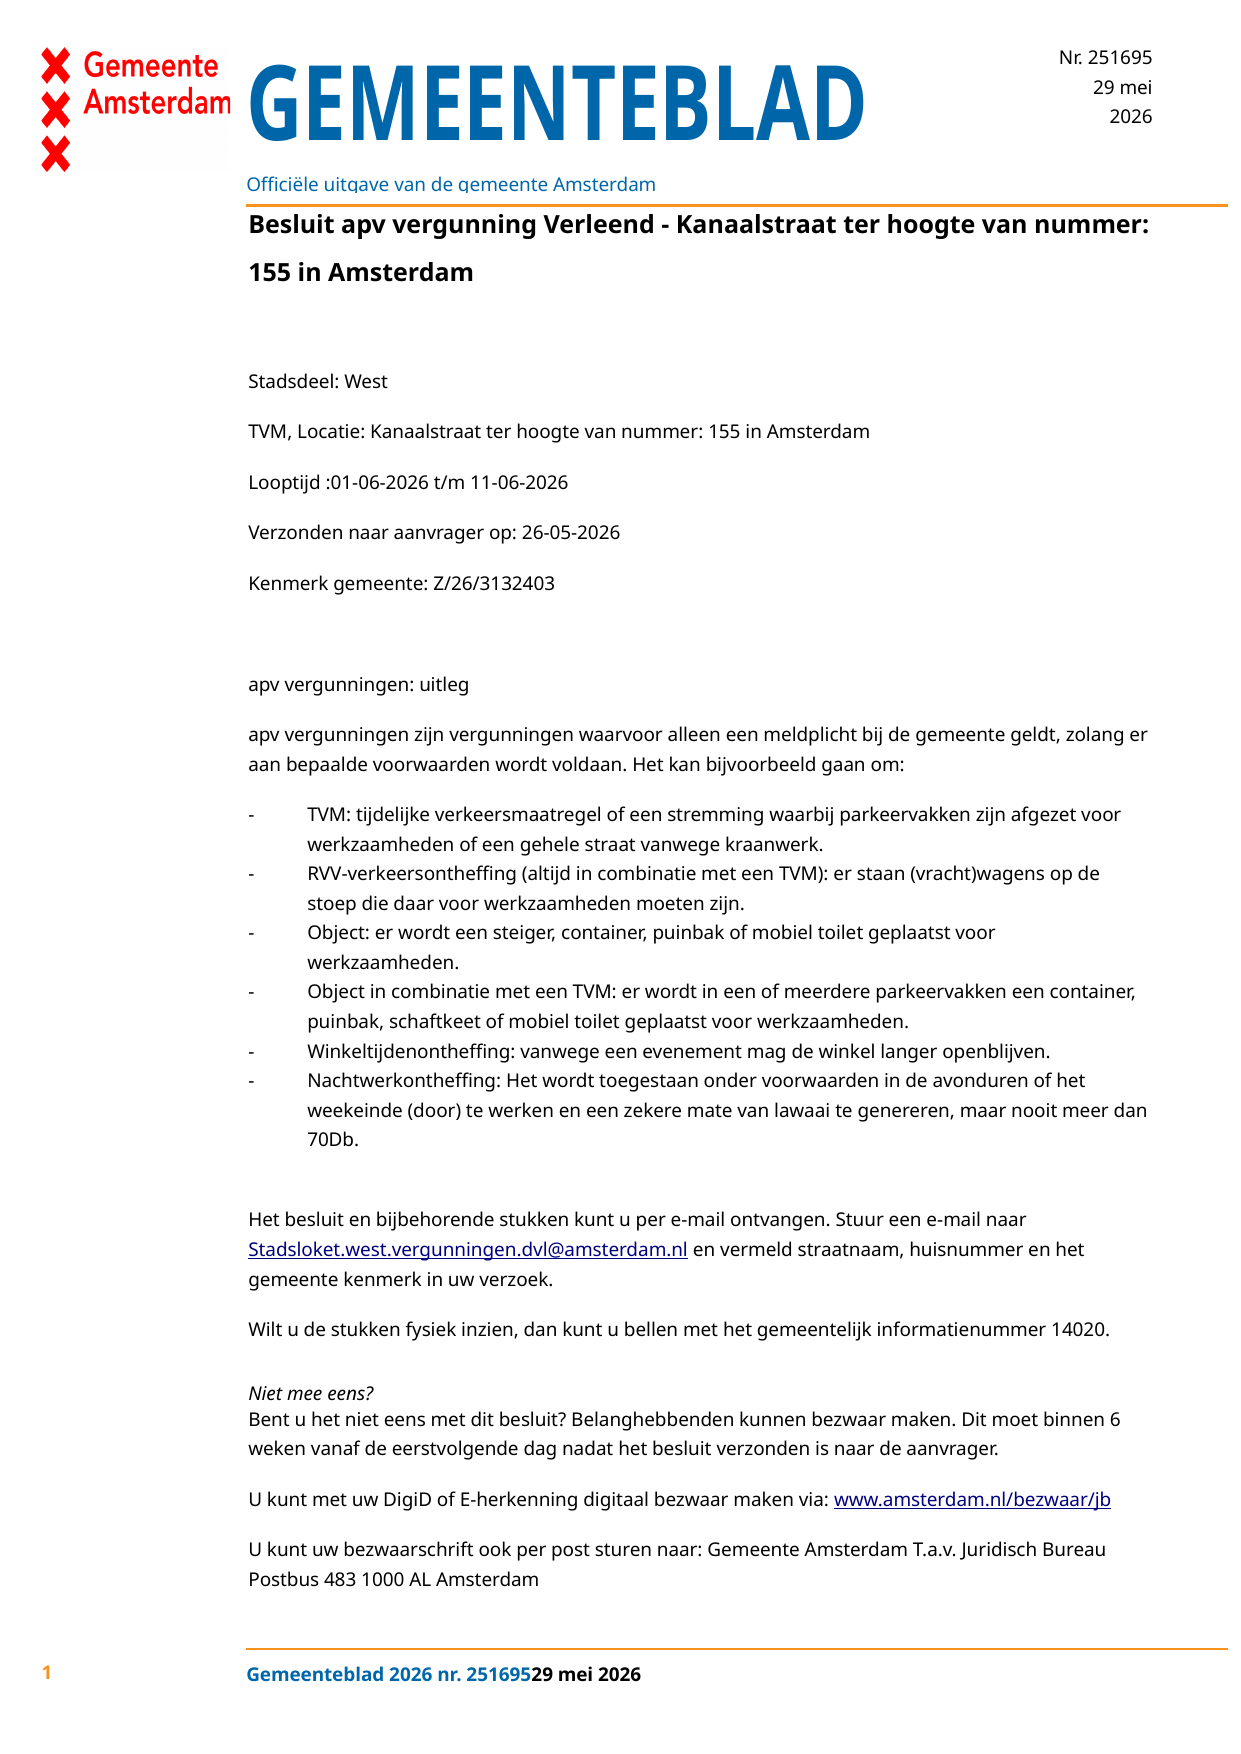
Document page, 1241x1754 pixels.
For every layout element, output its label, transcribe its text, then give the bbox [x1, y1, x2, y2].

list Winkeltijdenontheffing: vanwege een evenement mag de winkel langer openblijven. [248, 1038, 1152, 1064]
text apv vergunningen zijn vergunningen waarvoor alleen een meldplicht bij de gemeente geldt, zolang er aan bepaalde voorwaarden wordt voldaan. Het kan bijvoorbeeld gaan om: [248, 721, 1152, 777]
text Stadsdeel: West [248, 368, 1152, 394]
list Object: er wordt een steiger, container, puinbak of mobiel toilet geplaatst voor werkzaamheden. [248, 919, 1152, 975]
text apv vergunningen: uitleg [248, 671, 1152, 697]
text TVM, Locatie: Kanaalstraat ter hoogte van nummer: 155 in Amsterdam [248, 419, 1152, 444]
picture [41, 47, 231, 172]
list Nachtwerkontheffing: Het wordt toegestaan onder voorwaarden in de avonduren of het weekeinde (door) te werken en een zekere mate van lawaai te genereren, maar nooit meer dan 70Db. [248, 1067, 1152, 1152]
list Object in combinatie met een TVM: er wordt in een of meerdere parkeervakken een container, puinbak, schaftkeet of mobiel toilet geplaatst voor werkzaamheden. [248, 979, 1152, 1034]
list TVM: tijdelijke verkeersmaatregel of een stremming waarbij parkeervakken zijn afgezet voor werkzaamheden of een gehele straat vanwege kraanwerk. [248, 801, 1152, 857]
text U kunt uw bezwaarschrift ook per post sturen naar: Gemeente Amsterdam T.a.v. Juridisch Bureau Postbus 483 1000 AL Amsterdam [248, 1536, 1152, 1592]
text Verzonden naar aanvrager op: 26-05-2026 [248, 519, 1152, 545]
text Niet mee eens? [248, 1380, 1152, 1406]
text Kenmerk gemeente: Z/26/3132403 [248, 570, 1152, 596]
text Bent u het niet eens met dit besluit? Belanghebbenden kunnen bezwaar maken. Dit moet binnen 6 weken vanaf de eerstvolgende dag nadat het besluit verzonden is naar de aanvrager. [248, 1406, 1152, 1461]
text Besluit apv vergunning Verleend - Kanaalstraat ter hoogte van nummer: 155 in Amsterdam [248, 207, 1152, 288]
text Het besluit en bijbehorende stukken kunt u per e-mail ontvangen. Stuur een e-mail naar Stadsloket.west.vergunningen.dvl@amsterdam.nl en vermeld straatnaam, huisnummer en het gemeente kenmerk in uw verzoek. [248, 1207, 1152, 1292]
text U kunt met uw DigiD of E-herkenning digitaal bezwaar maken via: www.amsterdam.nl/bezwaar/jb [248, 1486, 1152, 1512]
list RVV-verkeersontheffing (altijd in combinatie met een TVM): er staan (vracht)wagens op de stoep die daar voor werkzaamheden moeten zijn. [248, 860, 1152, 916]
text Wilt u de stukken fysiek inzien, dan kunt u bellen met het gemeentelijk informatienummer 14020. [248, 1316, 1152, 1342]
text Looptijd :01-06-2026 t/m 11-06-2026 [248, 469, 1152, 495]
